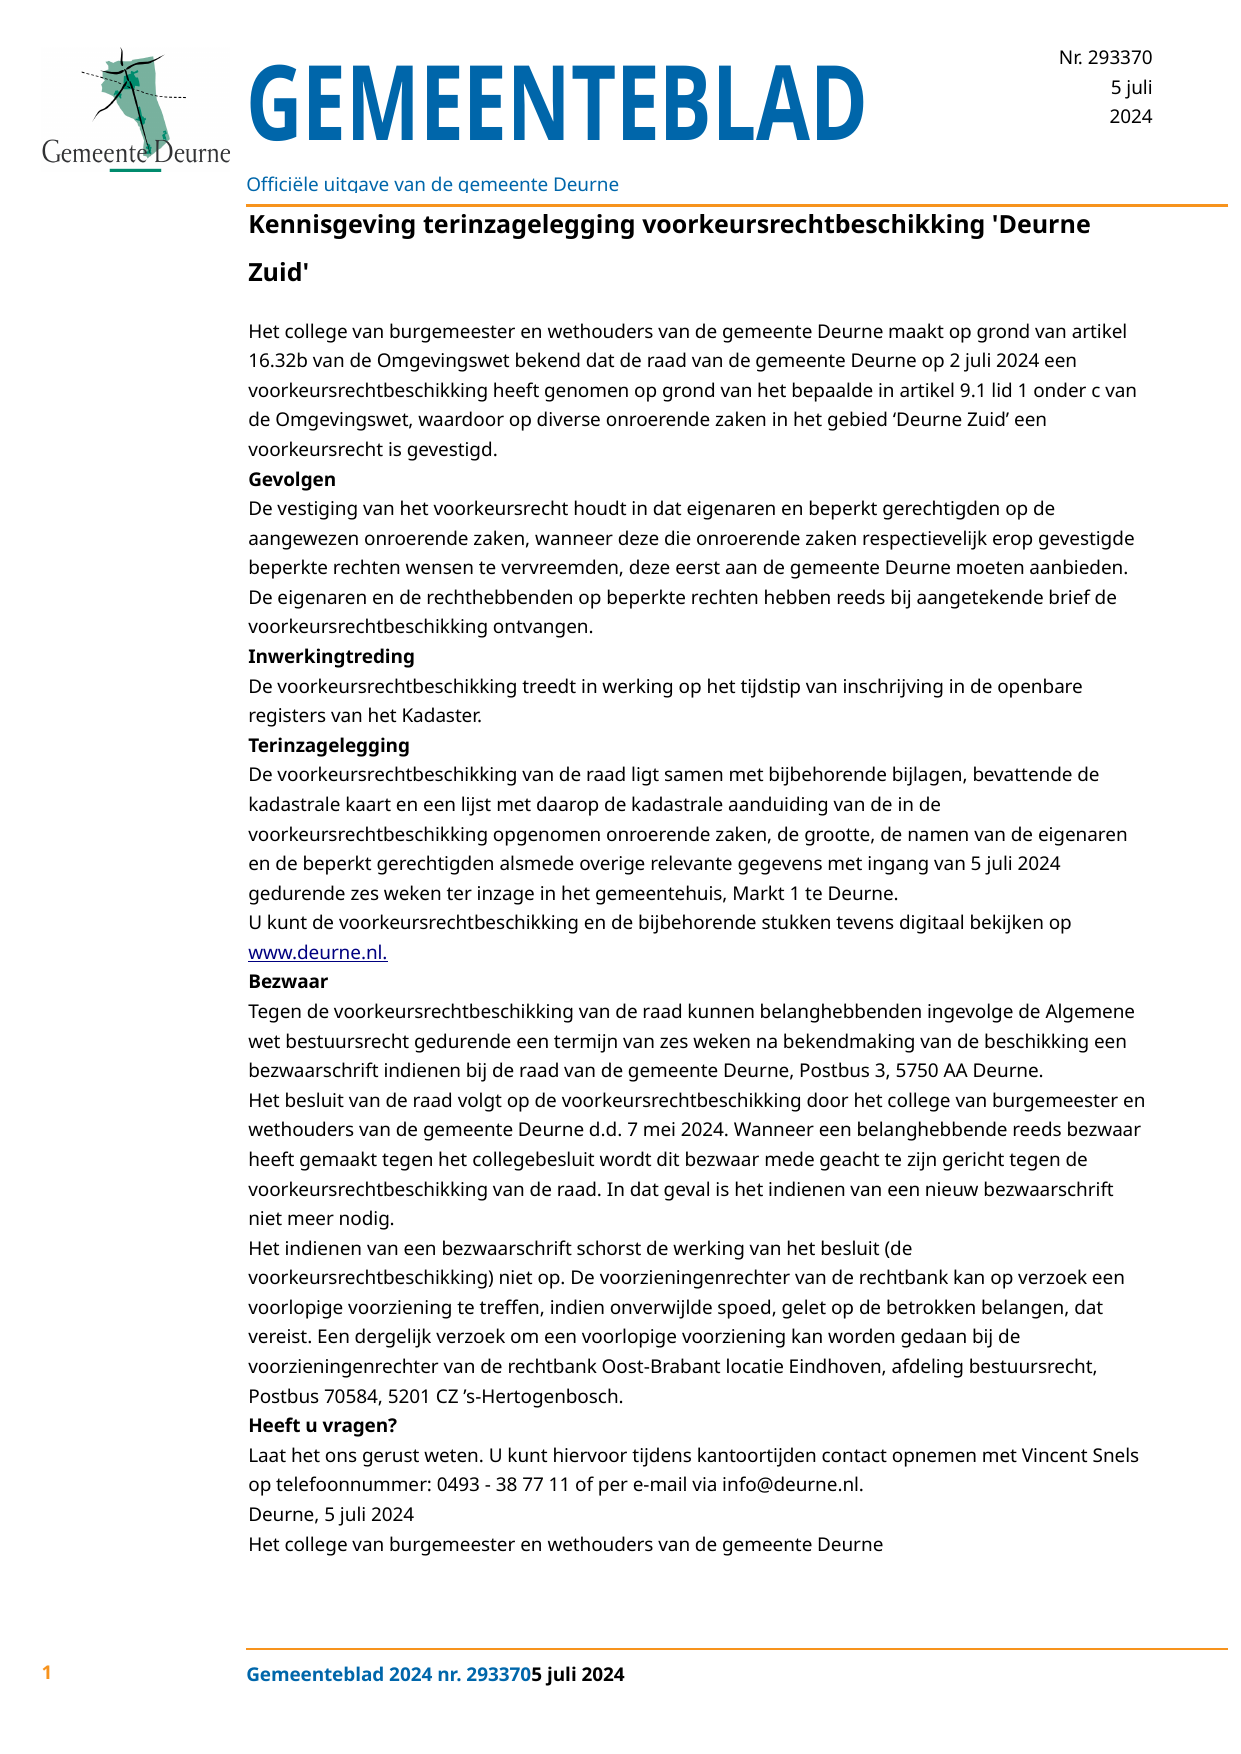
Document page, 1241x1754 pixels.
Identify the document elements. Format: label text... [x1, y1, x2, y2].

text De voorkeursrechtbeschikking van de raad ligt samen met bijbehorende bijlagen, bevattende de kadastrale kaart en een lijst met daarop de kadastrale aanduiding van de in de voorkeursrechtbeschikking opgenomen onroerende zaken, de grootte, de namen van de eigenaren en de beperkt gerechtigden alsmede overige relevante gegevens met ingang van 5 juli 2024 gedurende zes weken ter inzage in het gemeentehuis, Markt 1 te Deurne. [248, 762, 1152, 906]
text Terinzagelegging [248, 732, 1152, 758]
text Heeft u vragen? [248, 1412, 1152, 1438]
text De vestiging van het voorkeursrecht houdt in dat eigenaren en beperkt gerechtigden op de aangewezen onroerende zaken, wanneer deze die onroerende zaken respectievelijk erop gevestigde beperkte rechten wensen te vervreemden, deze eerst aan de gemeente Deurne moeten aanbieden. De eigenaren en de rechthebbenden op beperkte rechten hebben reeds bij aangetekende brief de voorkeursrechtbeschikking ontvangen. [248, 495, 1152, 639]
text Gevolgen [248, 466, 1152, 492]
text Deurne, 5 juli 2024 [248, 1501, 1152, 1527]
text Tegen de voorkeursrechtbeschikking van de raad kunnen belanghebbenden ingevolge de Algemene wet bestuursrecht gedurende een termijn van zes weken na bekendmaking van de beschikking een bezwaarschrift indienen bij de raad van de gemeente Deurne, Postbus 3, 5750 AA Deurne. [248, 998, 1152, 1083]
text Laat het ons gerust weten. U kunt hiervoor tijdens kantoortijden contact opnemen met Vincent Snels op telefoonnummer: 0493 - 38 77 11 of per e-mail via info@deurne.nl. [248, 1442, 1152, 1497]
text Het indienen van een bezwaarschrift schorst de werking van het besluit (de voorkeursrechtbeschikking) niet op. De voorzieningenrechter van de rechtbank kan op verzoek een voorlopige voorziening te treffen, indien onverwijlde spoed, gelet op de betrokken belangen, dat vereist. Een dergelijk verzoek om een voorlopige voorziening kan worden gedaan bij de voorzieningenrechter van de rechtbank Oost‑Brabant locatie Eindhoven, afdeling bestuursrecht, Postbus 70584, 5201 CZ ’s‑Hertogenbosch. [248, 1235, 1152, 1409]
picture [41, 47, 231, 172]
text Het college van burgemeester en wethouders van de gemeente Deurne maakt op grond van artikel 16.32b van de Omgevingswet bekend dat de raad van de gemeente Deurne op 2 juli 2024 een voorkeursrechtbeschikking heeft genomen op grond van het bepaalde in artikel 9.1 lid 1 onder c van de Omgevingswet, waardoor op diverse onroerende zaken in het gebied ‘Deurne Zuid’ een voorkeursrecht is gevestigd. [248, 318, 1152, 462]
text Het besluit van de raad volgt op de voorkeursrechtbeschikking door het college van burgemeester en wethouders van de gemeente Deurne d.d. 7 mei 2024. Wanneer een belanghebbende reeds bezwaar heeft gemaakt tegen het collegebesluit wordt dit bezwaar mede geacht te zijn gericht tegen de voorkeursrechtbeschikking van de raad. In dat geval is het indienen van een nieuw bezwaarschrift niet meer nodig. [248, 1087, 1152, 1231]
text U kunt de voorkeursrechtbeschikking en de bijbehorende stukken tevens digitaal bekijken op www.deurne.nl. [248, 909, 1152, 965]
text Bezwaar [248, 969, 1152, 994]
text De voorkeursrechtbeschikking treedt in werking op het tijdstip van inschrijving in de openbare registers van het Kadaster. [248, 673, 1152, 728]
text Kennisgeving terinzagelegging voorkeursrechtbeschikking 'Deurne Zuid' [248, 207, 1152, 288]
text Inwerkingtreding [248, 643, 1152, 669]
text Het college van burgemeester en wethouders van de gemeente Deurne [248, 1531, 1152, 1557]
